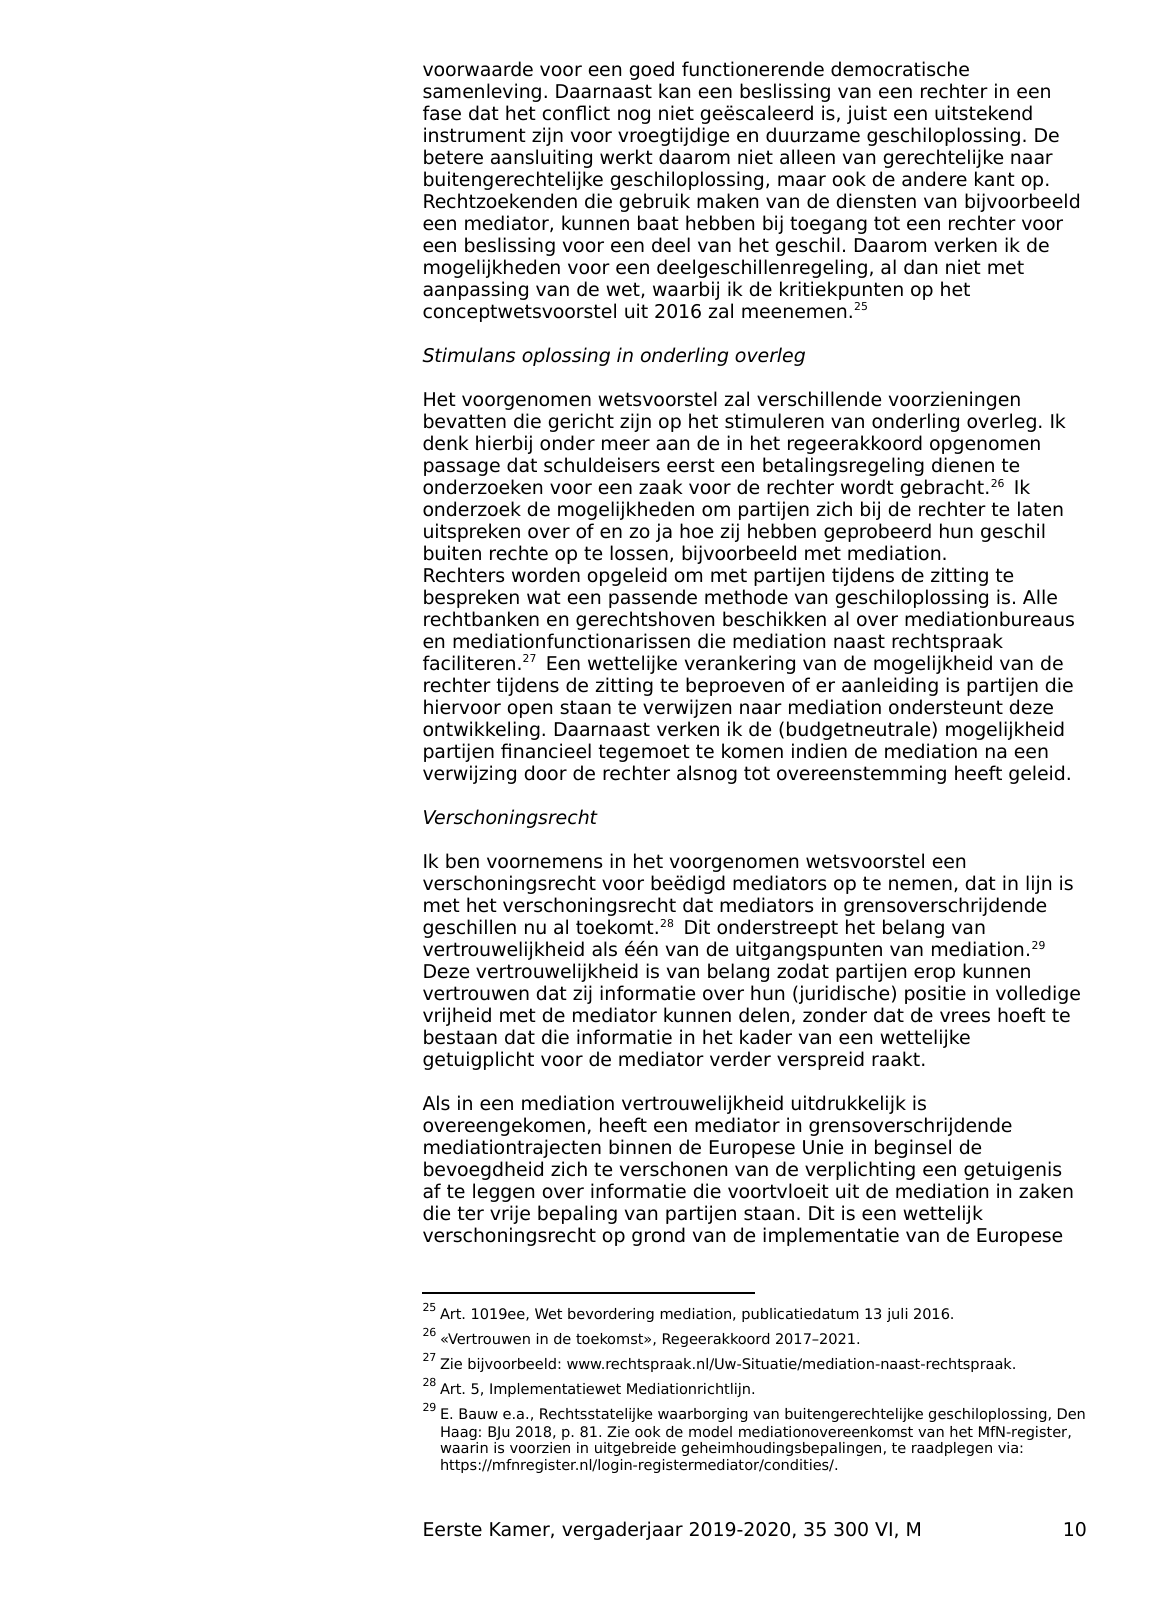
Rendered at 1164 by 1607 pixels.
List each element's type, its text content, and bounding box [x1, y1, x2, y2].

text Zie bijvoorbeeld: www.rechtspraak.nl/Uw-Situatie/mediation-naast-rechtspraak. [422, 1352, 1087, 1374]
text Rechters worden opgeleid om met partijen tijdens de zitting te bespreken wat een passende methode van geschiloplossing is. Alle rechtbanken en gerechtshoven beschikken al over mediationbureaus en mediationfunctionarissen die mediation naast rechtspraak faciliteren. Een wettelijke verankering van de mogelijkheid van de rechter tijdens de zitting te beproeven of er aanleiding is partijen die hiervoor open staan te verwijzen naar mediation ondersteunt deze ontwikkeling. Daarnaast verken ik de (budgetneutrale) mogelijkheid partijen financieel tegemoet te komen indien de mediation na een verwijzing door de rechter alsnog tot overeenstemming heeft geleid. [422, 565, 1087, 785]
subtitle Stimulans oplossing in onderling overleg [422, 345, 1087, 367]
text Ik ben voornemens in het voorgenomen wetsvoorstel een verschoningsrecht voor beëdigd mediators op te nemen, dat in lijn is met het verschoningsrecht dat mediators in grensoverschrijdende geschillen nu al toekomt. Dit onderstreept het belang van vertrouwelijkheid als één van de uitgangspunten van mediation. Deze vertrouwelijkheid is van belang zodat partijen erop kunnen vertrouwen dat zij informatie over hun (juridische) positie in volledige vrijheid met de mediator kunnen delen, zonder dat de vrees hoeft te bestaan dat die informatie in het kader van een wettelijke getuigplicht voor de mediator verder verspreid raakt. [422, 851, 1087, 1071]
text Art. 1019ee, Wet bevordering mediation, publicatiedatum 13 juli 2016. [422, 1302, 1087, 1324]
text E. Bauw e.a., Rechtsstatelijke waarborging van buitengerechtelijke geschiloplossing, Den Haag: BJu 2018, p. 81. Zie ook de model mediationovereenkomst van het MfN-register, waarin is voorzien in uitgebreide geheimhoudingsbepalingen, te raadplegen via: https://mfnregister.nl/login-registermediator/condities/. [422, 1402, 1087, 1474]
text «Vertrouwen in de toekomst», Regeerakkoord 2017–2021. [422, 1327, 1087, 1349]
text Als in een mediation vertrouwelijkheid uitdrukkelijk is overeengekomen, heeft een mediator in grensoverschrijdende mediationtrajecten binnen de Europese Unie in beginsel de bevoegdheid zich te verschonen van de verplichting een getuigenis af te leggen over informatie die voortvloeit uit de mediation in zaken die ter vrije bepaling van partijen staan. Dit is een wettelijk verschoningsrecht op grond van de implementatie van de Europese [422, 1093, 1087, 1247]
text Art. 5, Implementatiewet Mediationrichtlijn. [422, 1377, 1087, 1399]
text voorwaarde voor een goed functionerende democratische samenleving. Daarnaast kan een beslissing van een rechter in een fase dat het conflict nog niet geëscaleerd is, juist een uitstekend instrument zijn voor vroegtijdige en duurzame geschiloplossing. De betere aansluiting werkt daarom niet alleen van gerechtelijke naar buitengerechtelijke geschiloplossing, maar ook de andere kant op. Rechtzoekenden die gebruik maken van de diensten van bijvoorbeeld een mediator, kunnen baat hebben bij toegang tot een rechter voor een beslissing voor een deel van het geschil. Daarom verken ik de mogelijkheden voor een deelgeschillenregeling, al dan niet met aanpassing van de wet, waarbij ik de kritiekpunten op het conceptwetsvoorstel uit 2016 zal meenemen. [422, 59, 1087, 323]
text Het voorgenomen wetsvoorstel zal verschillende voorzieningen bevatten die gericht zijn op het stimuleren van onderling overleg. Ik denk hierbij onder meer aan de in het regeerakkoord opgenomen passage dat schuldeisers eerst een betalingsregeling dienen te onderzoeken voor een zaak voor de rechter wordt gebracht. Ik onderzoek de mogelijkheden om partijen zich bij de rechter te laten uitspreken over of en zo ja hoe zij hebben geprobeerd hun geschil buiten rechte op te lossen, bijvoorbeeld met mediation. [422, 389, 1087, 565]
subtitle Verschoningsrecht [422, 807, 1087, 829]
